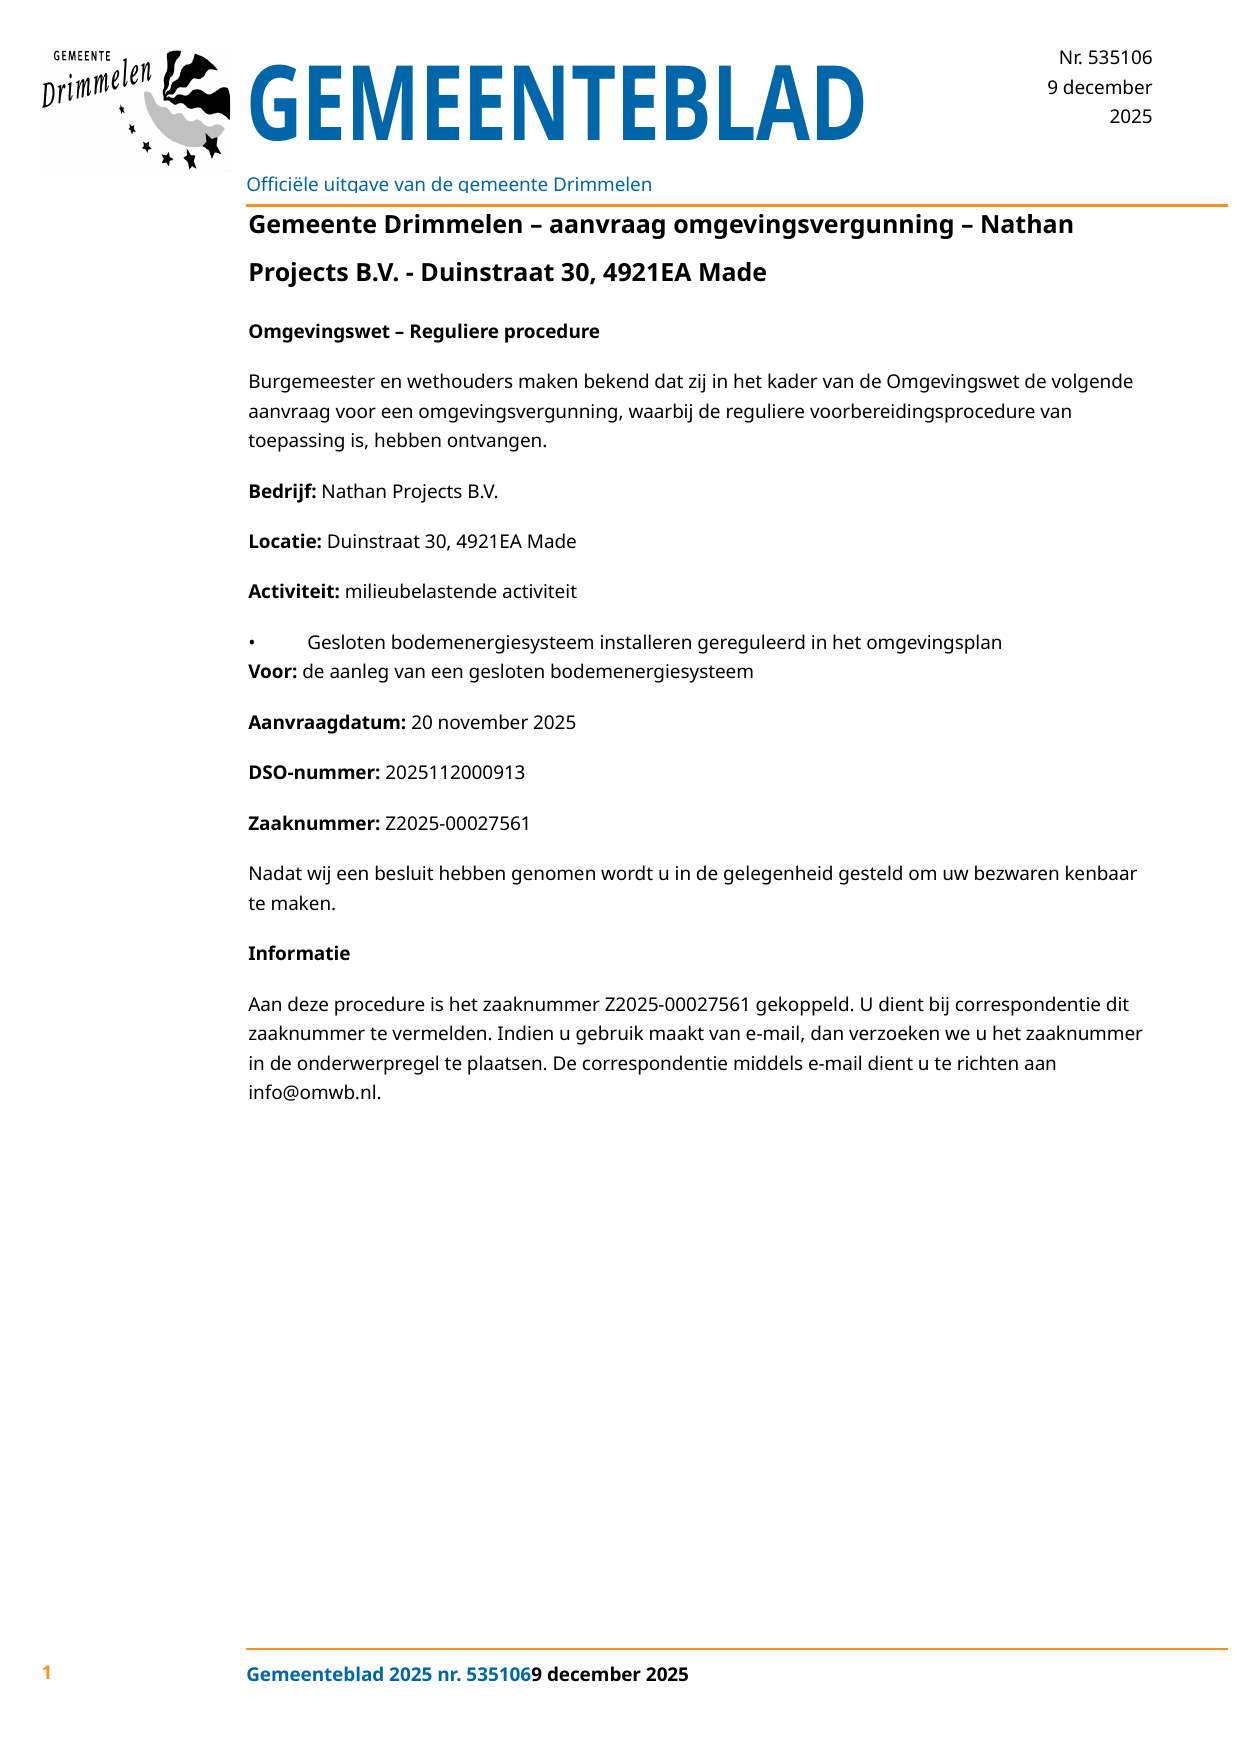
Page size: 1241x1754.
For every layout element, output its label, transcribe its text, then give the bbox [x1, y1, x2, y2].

text Omgevingswet – Reguliere procedure [248, 318, 1152, 344]
text Burgemeester en wethouders maken bekend dat zij in het kader van de Omgevingswet de volgende aanvraag voor een omgevingsvergunning, waarbij de reguliere voorbereidingsprocedure van toepassing is, hebben ontvangen. [248, 368, 1152, 453]
text Locatie: Duinstraat 30, 4921EA Made [248, 528, 1152, 554]
text Bedrijf: Nathan Projects B.V. [248, 478, 1152, 504]
text Voor: de aanleg van een gesloten bodemenergiesysteem [248, 659, 1152, 684]
text Zaaknummer: Z2025-00027561 [248, 810, 1152, 836]
text Aan deze procedure is het zaaknummer Z2025-00027561 gekoppeld. U dient bij correspondentie dit zaaknummer te vermelden. Indien u gebruik maakt van e-mail, dan verzoeken we u het zaaknummer in de onderwerpregel te plaatsen. De correspondentie middels e-mail dient u te richten aan info@omwb.nl. [248, 991, 1152, 1105]
text Aanvraagdatum: 20 november 2025 [248, 709, 1152, 735]
text DSO-nummer: 2025112000913 [248, 759, 1152, 785]
picture [41, 47, 231, 172]
text Nadat wij een besluit hebben genomen wordt u in de gelegenheid gesteld om uw bezwaren kenbaar te maken. [248, 860, 1152, 916]
text Gemeente Drimmelen – aanvraag omgevingsvergunning – Nathan Projects B.V. - Duinstraat 30, 4921EA Made [248, 207, 1152, 288]
list Gesloten bodemenergiesysteem installeren gereguleerd in het omgevingsplan [248, 629, 1152, 655]
text Informatie [248, 940, 1152, 966]
text Activiteit: milieubelastende activiteit [248, 579, 1152, 604]
